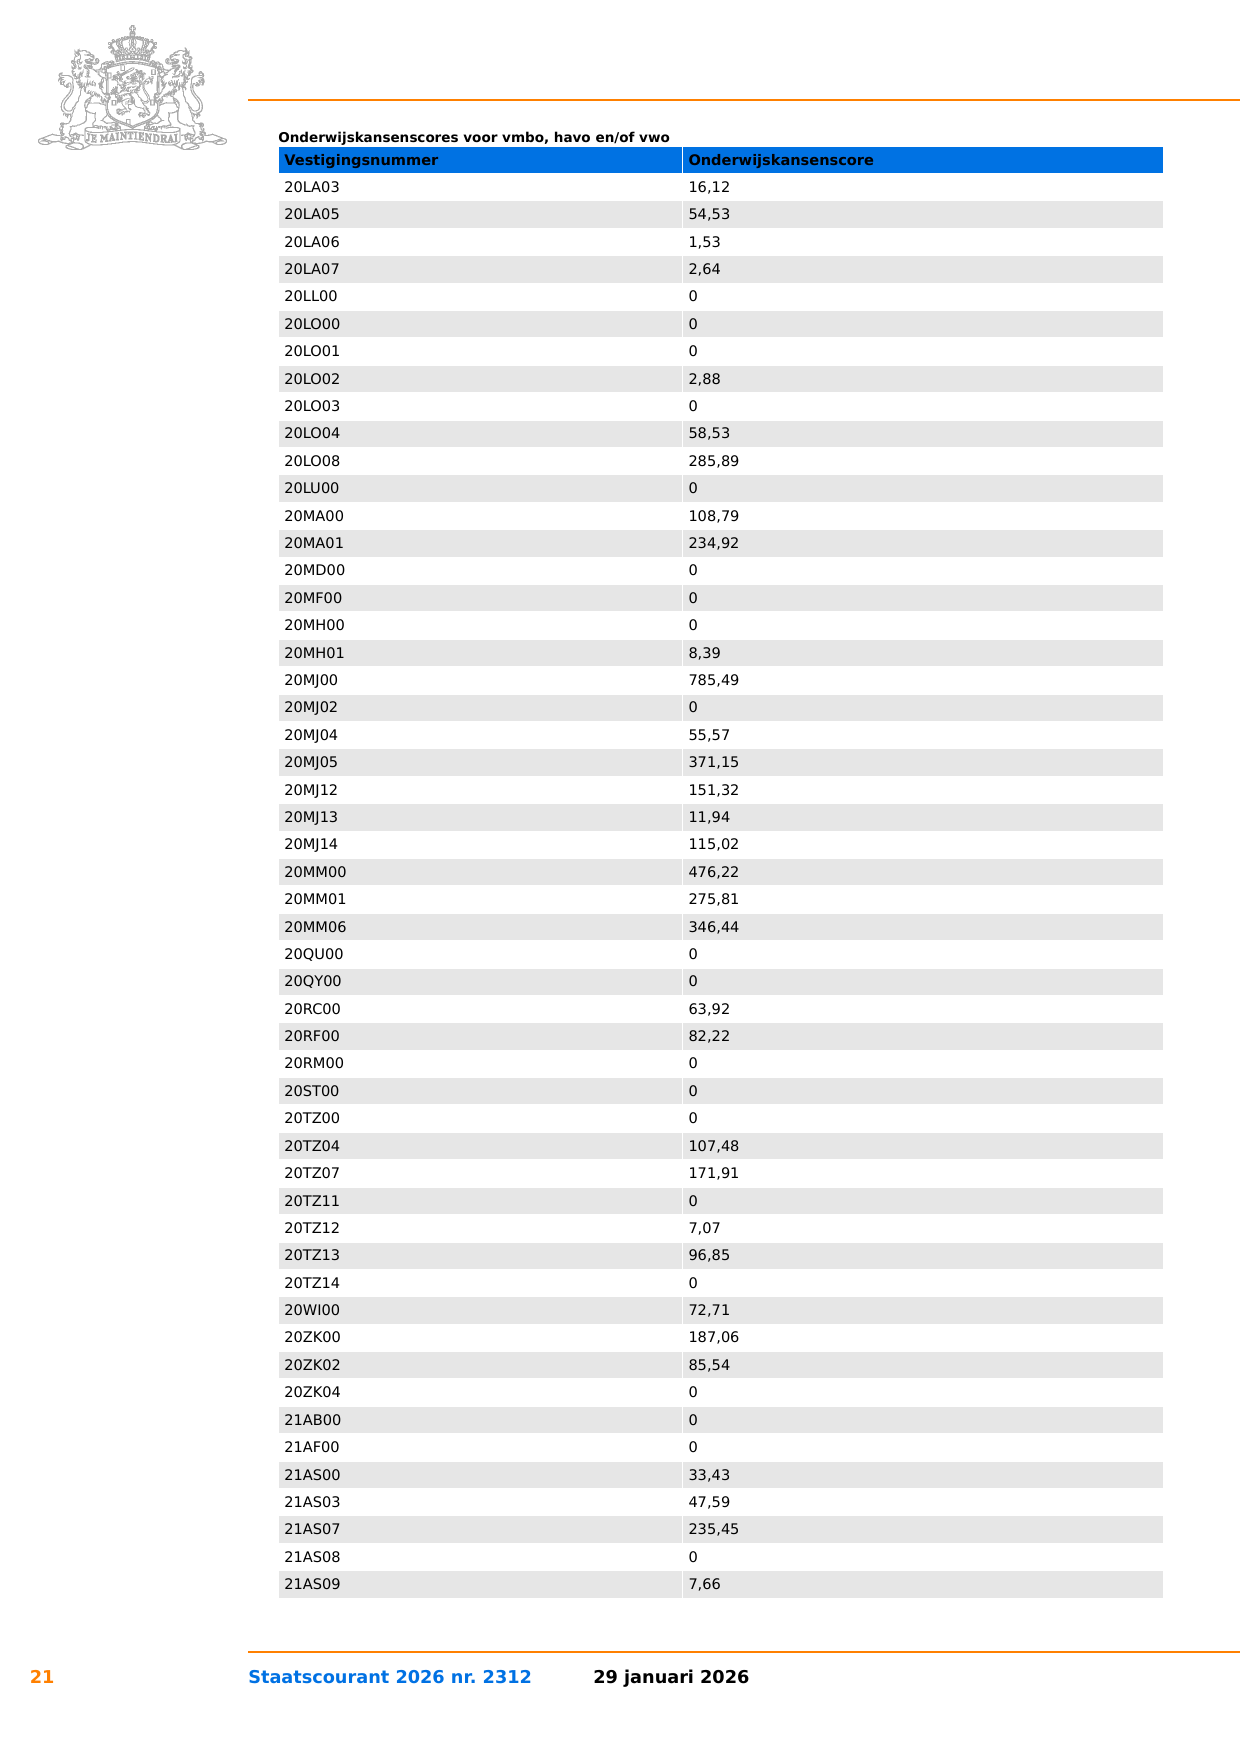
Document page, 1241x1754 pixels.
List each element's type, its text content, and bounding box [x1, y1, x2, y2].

table_cell 20TZ00 [279, 1106, 682, 1132]
table_cell 20LO01 [279, 339, 682, 365]
table_cell 20ZK00 [279, 1325, 682, 1351]
table_cell 20ST00 [279, 1078, 682, 1104]
table_cell 21AS07 [279, 1516, 682, 1543]
table_cell 20TZ14 [279, 1270, 682, 1296]
table_cell 0 [683, 969, 1163, 995]
table_cell 20LO04 [279, 421, 682, 447]
table_cell 20MJ13 [279, 804, 682, 831]
table_cell 0 [683, 1380, 1163, 1406]
table_cell 21AB00 [279, 1407, 682, 1433]
table_cell 82,22 [683, 1023, 1163, 1050]
table_cell 0 [683, 284, 1163, 310]
table_cell 235,45 [683, 1516, 1163, 1543]
table_cell 20MA00 [279, 503, 682, 529]
table_cell 0 [683, 1407, 1163, 1433]
table_cell 0 [683, 1270, 1163, 1296]
table_cell 20MJ14 [279, 832, 682, 858]
table_cell 21AS09 [279, 1571, 682, 1598]
table_cell 20TZ04 [279, 1133, 682, 1159]
table_cell 107,48 [683, 1133, 1163, 1159]
table_cell 0 [683, 1078, 1163, 1104]
table_cell 20MF00 [279, 585, 682, 611]
table_cell 21AS03 [279, 1489, 682, 1515]
table_cell 0 [683, 1188, 1163, 1214]
table_cell 20TZ07 [279, 1160, 682, 1187]
table_cell 285,89 [683, 448, 1163, 474]
table_cell 21AF00 [279, 1434, 682, 1461]
table_cell 0 [683, 311, 1163, 337]
table_cell 115,02 [683, 832, 1163, 858]
table_cell 21AS08 [279, 1544, 682, 1570]
table_cell 47,59 [683, 1489, 1163, 1515]
table_cell 7,66 [683, 1571, 1163, 1598]
table_cell 0 [683, 695, 1163, 721]
table_cell 20MM06 [279, 914, 682, 940]
table_cell 33,43 [683, 1462, 1163, 1488]
table_cell 20MM01 [279, 886, 682, 913]
table_cell 20MJ02 [279, 695, 682, 721]
table_cell 0 [683, 339, 1163, 365]
table_cell 20LO00 [279, 311, 682, 337]
table_cell Onderwijskansenscore [683, 147, 1163, 173]
table_cell 72,71 [683, 1297, 1163, 1324]
table_cell 20RM00 [279, 1051, 682, 1077]
table_cell 20RC00 [279, 996, 682, 1022]
table_cell 20TZ13 [279, 1243, 682, 1269]
table_cell 63,92 [683, 996, 1163, 1022]
table_cell 20ZK04 [279, 1380, 682, 1406]
table_cell 20QU00 [279, 941, 682, 967]
table_cell 54,53 [683, 201, 1163, 228]
table_cell 20MJ04 [279, 722, 682, 748]
table_cell 20LA05 [279, 201, 682, 228]
table_cell 2,64 [683, 256, 1163, 283]
table_cell 0 [683, 1434, 1163, 1461]
table_cell 85,54 [683, 1352, 1163, 1378]
table_cell 58,53 [683, 421, 1163, 447]
table_cell 96,85 [683, 1243, 1163, 1269]
table_cell 476,22 [683, 859, 1163, 885]
table_cell 20MA01 [279, 530, 682, 557]
table_cell 20MJ05 [279, 749, 682, 776]
table_cell 20LO02 [279, 366, 682, 392]
picture [38, 25, 227, 150]
table_cell 20QY00 [279, 969, 682, 995]
table_cell 187,06 [683, 1325, 1163, 1351]
table_cell 20MJ00 [279, 667, 682, 693]
table_cell 7,07 [683, 1215, 1163, 1241]
table_cell 20LO03 [279, 393, 682, 419]
table_cell Vestigingsnummer [279, 147, 682, 173]
table_cell 8,39 [683, 640, 1163, 666]
table_cell 0 [683, 1106, 1163, 1132]
table_cell 0 [683, 1544, 1163, 1570]
table_cell 20MH00 [279, 613, 682, 639]
table_cell 20LU00 [279, 475, 682, 502]
table_cell 20TZ11 [279, 1188, 682, 1214]
table_cell 20LA06 [279, 229, 682, 255]
table_cell 20TZ12 [279, 1215, 682, 1241]
table_cell 275,81 [683, 886, 1163, 913]
table_cell 171,91 [683, 1160, 1163, 1187]
table_cell 20LL00 [279, 284, 682, 310]
table_cell 20MD00 [279, 558, 682, 584]
table_cell 11,94 [683, 804, 1163, 831]
table_cell 785,49 [683, 667, 1163, 693]
table_cell 20MM00 [279, 859, 682, 885]
table_header Onderwijskansenscores voor vmbo, havo en/of vwo [278, 130, 1163, 146]
table_cell 371,15 [683, 749, 1163, 776]
table_cell 21AS00 [279, 1462, 682, 1488]
table_cell 108,79 [683, 503, 1163, 529]
table_cell 20MJ12 [279, 777, 682, 803]
table_cell 55,57 [683, 722, 1163, 748]
table_cell 151,32 [683, 777, 1163, 803]
table_cell 20WI00 [279, 1297, 682, 1324]
table_cell 20ZK02 [279, 1352, 682, 1378]
table_cell 16,12 [683, 174, 1163, 200]
table_cell 0 [683, 558, 1163, 584]
table_cell 0 [683, 941, 1163, 967]
table_cell 0 [683, 1051, 1163, 1077]
table_cell 20LA07 [279, 256, 682, 283]
table_cell 0 [683, 393, 1163, 419]
table_cell 0 [683, 613, 1163, 639]
table_cell 1,53 [683, 229, 1163, 255]
table_cell 20MH01 [279, 640, 682, 666]
table_cell 234,92 [683, 530, 1163, 557]
table_cell 346,44 [683, 914, 1163, 940]
table_cell 20LO08 [279, 448, 682, 474]
table_cell 20RF00 [279, 1023, 682, 1050]
table_cell 0 [683, 475, 1163, 502]
table_cell 2,88 [683, 366, 1163, 392]
table_cell 20LA03 [279, 174, 682, 200]
table_cell 0 [683, 585, 1163, 611]
